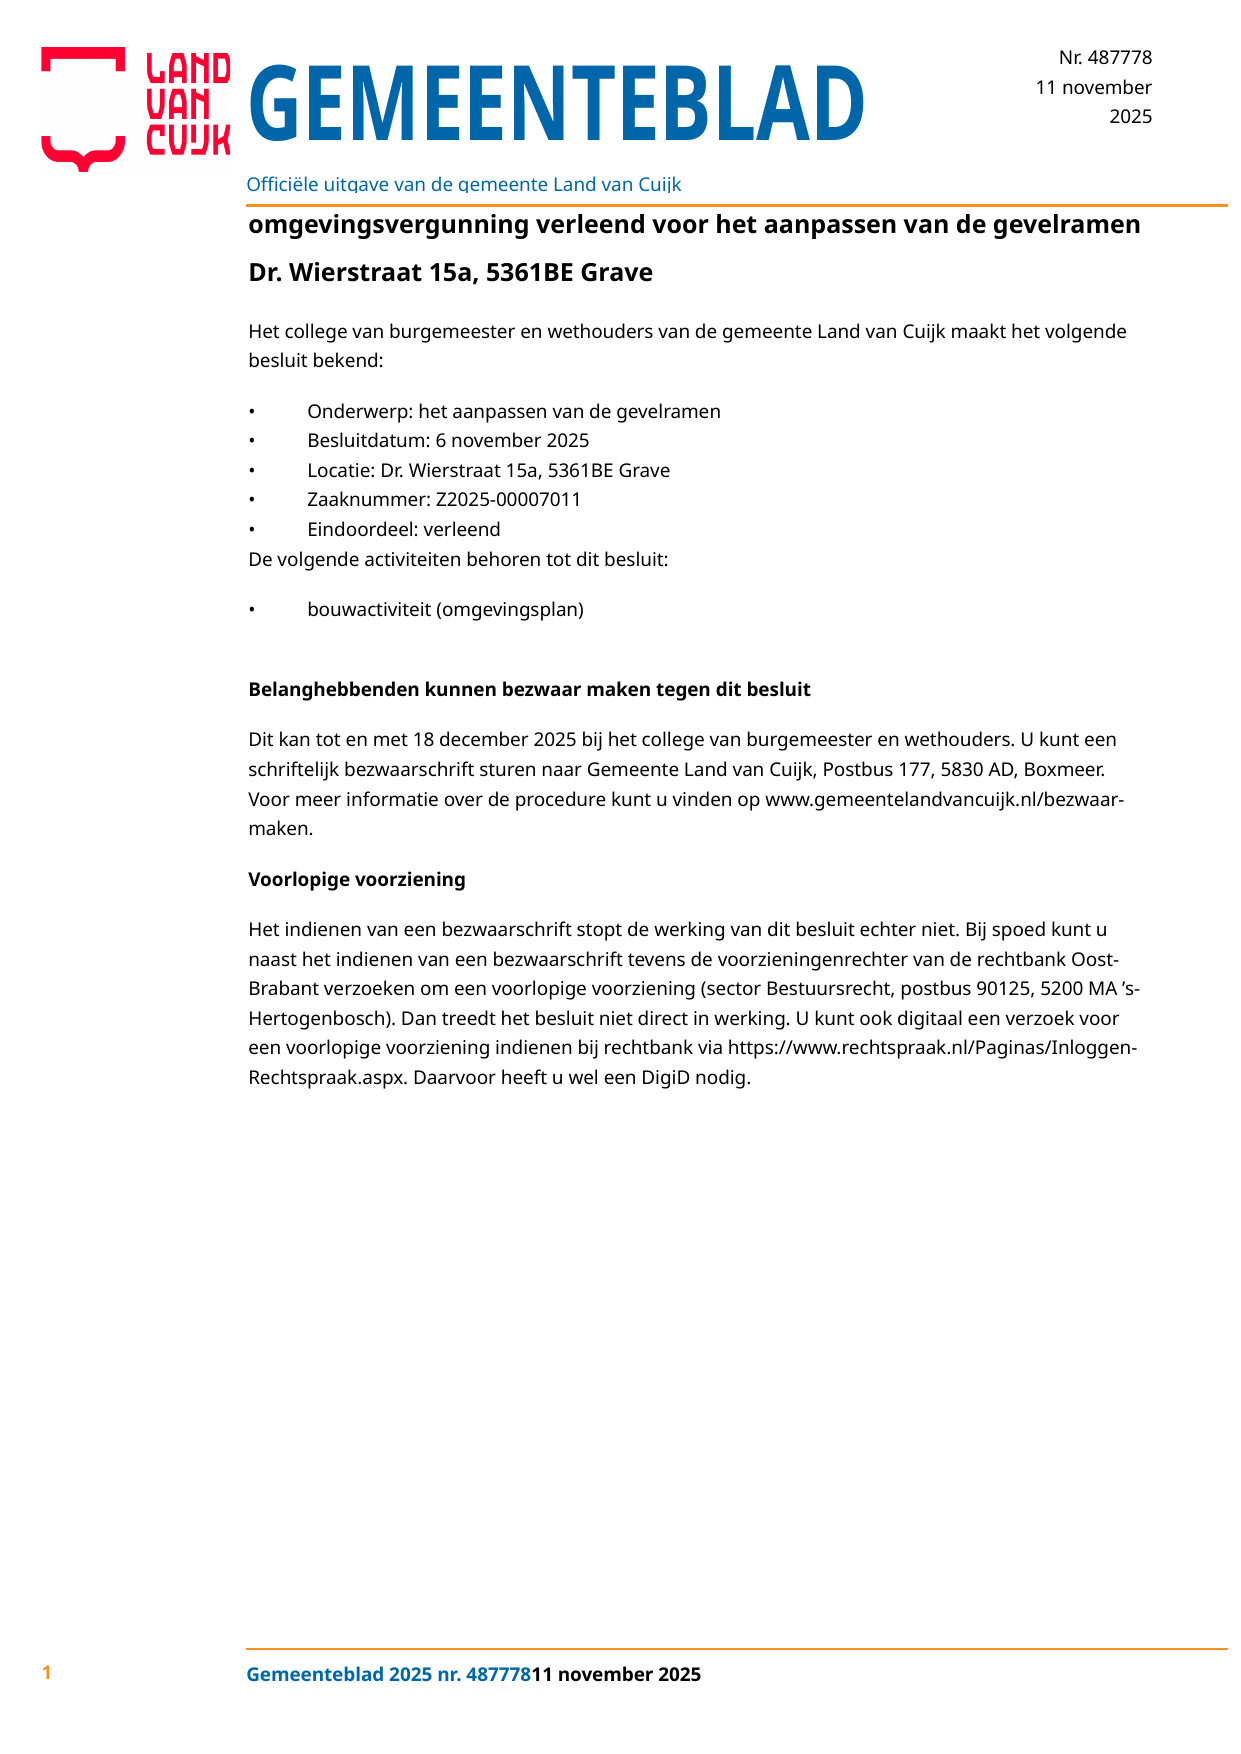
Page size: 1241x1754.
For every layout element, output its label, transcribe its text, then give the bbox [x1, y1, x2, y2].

text De volgende activiteiten behoren tot dit besluit: [248, 546, 1152, 572]
text Dit kan tot en met 18 december 2025 bij het college van burgemeester en wethouders. U kunt een schriftelijk bezwaarschrift sturen naar Gemeente Land van Cuijk, Postbus 177, 5830 AD, Boxmeer. Voor meer informatie over de procedure kunt u vinden op www.gemeentelandvancuijk.nl/bezwaar-maken. [248, 727, 1152, 841]
picture [41, 47, 231, 172]
text Het college van burgemeester en wethouders van de gemeente Land van Cuijk maakt het volgende besluit bekend: [248, 318, 1152, 373]
list Eindoordeel: verleend [248, 516, 1152, 542]
list Besluitdatum: 6 november 2025 [248, 427, 1152, 453]
text Het indienen van een bezwaarschrift stopt de werking van dit besluit echter niet. Bij spoed kunt u naast het indienen van een bezwaarschrift tevens de voorzieningenrechter van de rechtbank Oost-Brabant verzoeken om een voorlopige voorziening (sector Bestuursrecht, postbus 90125, 5200 MA ’s-Hertogenbosch). Dan treedt het besluit niet direct in werking. U kunt ook digitaal een verzoek voor een voorlopige voorziening indienen bij rechtbank via https://www.rechtspraak.nl/Paginas/Inloggen-Rechtspraak.aspx. Daarvoor heeft u wel een DigiD nodig. [248, 916, 1152, 1090]
list Onderwerp: het aanpassen van de gevelramen [248, 398, 1152, 424]
list bouwactiviteit (omgevingsplan) [248, 596, 1152, 622]
list Locatie: Dr. Wierstraat 15a, 5361BE Grave [248, 457, 1152, 483]
text Belanghebbenden kunnen bezwaar maken tegen dit besluit [248, 676, 1152, 702]
text omgevingsvergunning verleend voor het aanpassen van de gevelramen Dr. Wierstraat 15a, 5361BE Grave [248, 207, 1152, 288]
list Zaaknummer: Z2025-00007011 [248, 487, 1152, 512]
text Voorlopige voorziening [248, 866, 1152, 892]
